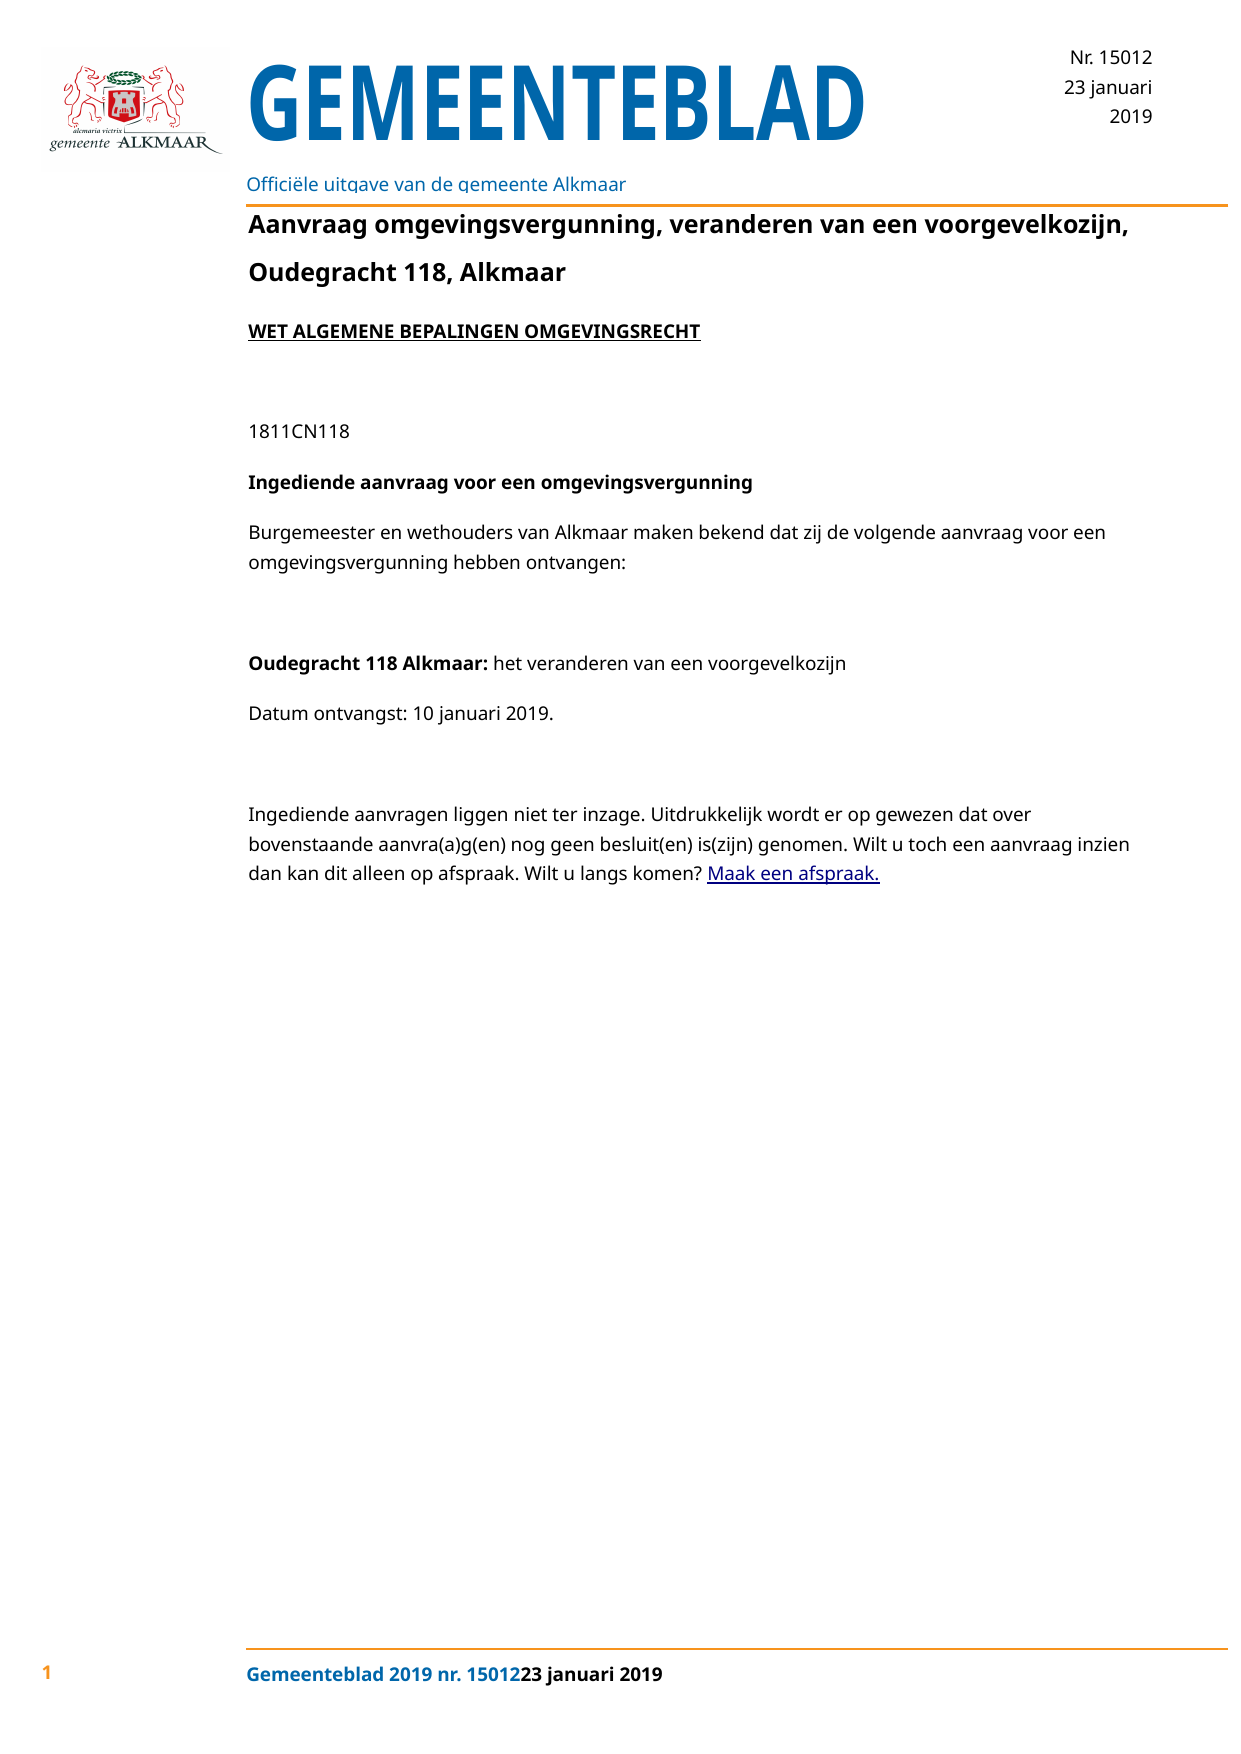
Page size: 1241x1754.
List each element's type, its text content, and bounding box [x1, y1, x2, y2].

text WET ALGEMENE BEPALINGEN OMGEVINGSRECHT [248, 318, 1152, 344]
text Datum ontvangst: 10 januari 2019. [248, 700, 1152, 726]
text Oudegracht 118 Alkmaar: het veranderen van een voorgevelkozijn [248, 650, 1152, 676]
text Ingediende aanvragen liggen niet ter inzage. Uitdrukkelijk wordt er op gewezen dat over bovenstaande aanvra(a)g(en) nog geen besluit(en) is(zijn) genomen. Wilt u toch een aanvraag inzien dan kan dit alleen op afspraak. Wilt u langs komen? Maak een afspraak. [248, 801, 1152, 886]
text 1811CN118 [248, 419, 1152, 444]
picture [41, 47, 231, 172]
text Burgemeester en wethouders van Alkmaar maken bekend dat zij de volgende aanvraag voor een omgevingsvergunning hebben ontvangen: [248, 519, 1152, 575]
text Ingediende aanvraag voor een omgevingsvergunning [248, 469, 1152, 495]
text Aanvraag omgevingsvergunning, veranderen van een voorgevelkozijn, Oudegracht 118, Alkmaar [248, 207, 1152, 288]
